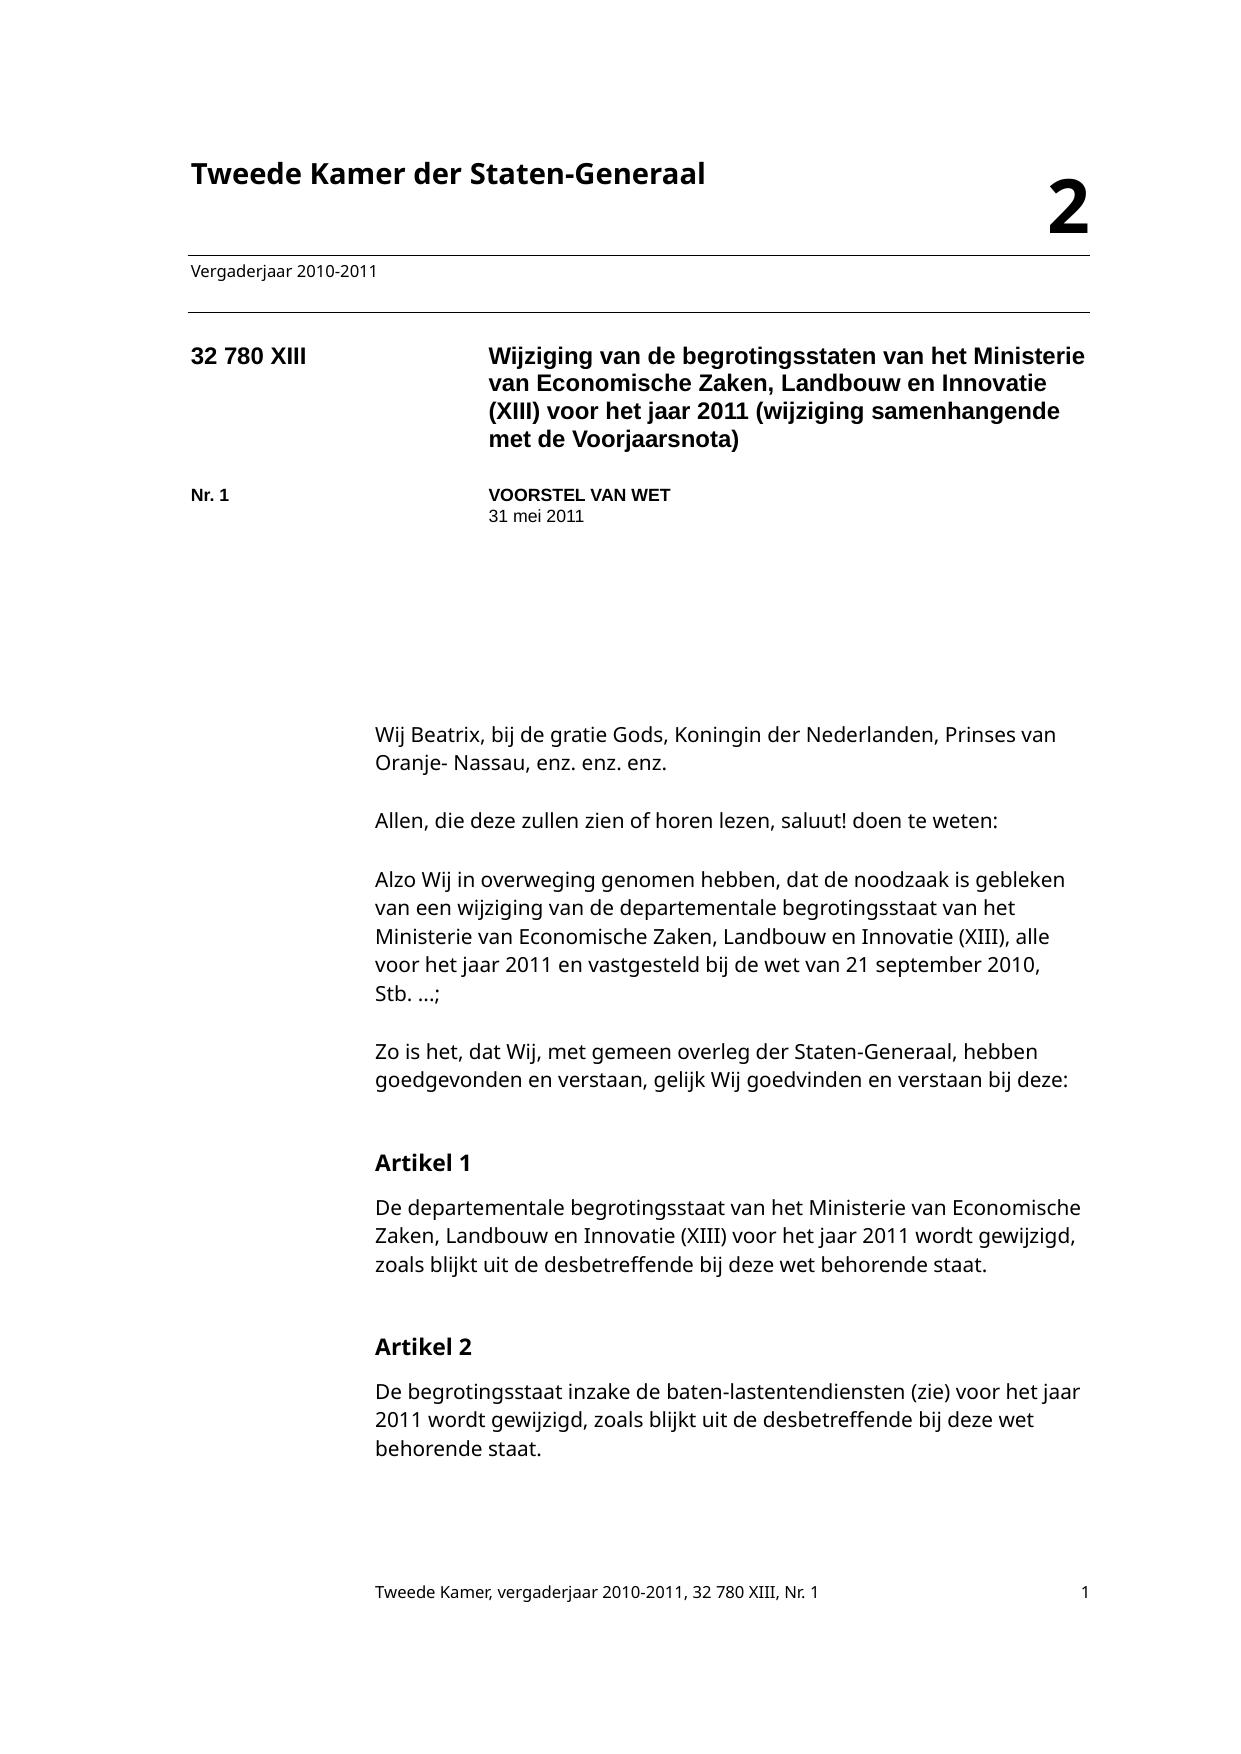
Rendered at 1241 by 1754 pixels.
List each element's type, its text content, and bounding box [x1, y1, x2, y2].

table_cell [485, 256, 1090, 312]
table_cell [188, 313, 485, 339]
text Zo is het, dat Wij, met gemeen overleg der Staten-Generaal, hebben goedgevonden en verstaan, gelijk Wij goedvinden en verstaan bij deze: [375, 1037, 1090, 1094]
table_cell 32 780 XIII [188, 339, 485, 482]
text Allen, die deze zullen zien of horen lezen, saluut! doen te weten: [375, 807, 1090, 835]
table_cell [485, 313, 1090, 339]
subtitle Artikel 2 [375, 1331, 1090, 1362]
text Alzo Wij in overweging genomen hebben, dat de noodzaak is gebleken van een wijziging van de departementale begrotingsstaat van het Ministerie van Economische Zaken, Landbouw en Innovatie (XIII), alle voor het jaar 2011 en vastgesteld bij de wet van 21 september 2010, Stb. ...; [375, 865, 1090, 1007]
table_cell Nr. 1 [188, 482, 485, 601]
text De departementale begrotingsstaat van het Ministerie van Economische Zaken, Landbouw en Innovatie (XIII) voor het jaar 2011 wordt gewijzigd, zoals blijkt uit de desbetreffende bij deze wet behorende staat. [375, 1193, 1090, 1278]
table_cell VOORSTEL VAN WET 31 mei 2011 [485, 482, 1090, 601]
text De begrotingsstaat inzake de baten-lastentendiensten (zie) voor het jaar 2011 wordt gewijzigd, zoals blijkt uit de desbetreffende bij deze wet behorende staat. [375, 1377, 1090, 1462]
subtitle Artikel 1 [375, 1147, 1090, 1178]
table_header 2 [910, 150, 1090, 255]
text Wij Beatrix, bij de gratie Gods, Koningin der Nederlanden, Prinses van Oranje- Nassau, enz. enz. enz. [375, 720, 1090, 777]
table_header Tweede Kamer der Staten-Generaal [188, 150, 909, 255]
table_cell Vergaderjaar 2010-2011 [188, 256, 485, 312]
table_cell Wijziging van de begrotingsstaten van het Ministerie van Economische Zaken, Landbouw en Innovatie (XIII) voor het jaar 2011 (wijziging samenhangende met de Voorjaarsnota) [485, 339, 1090, 482]
